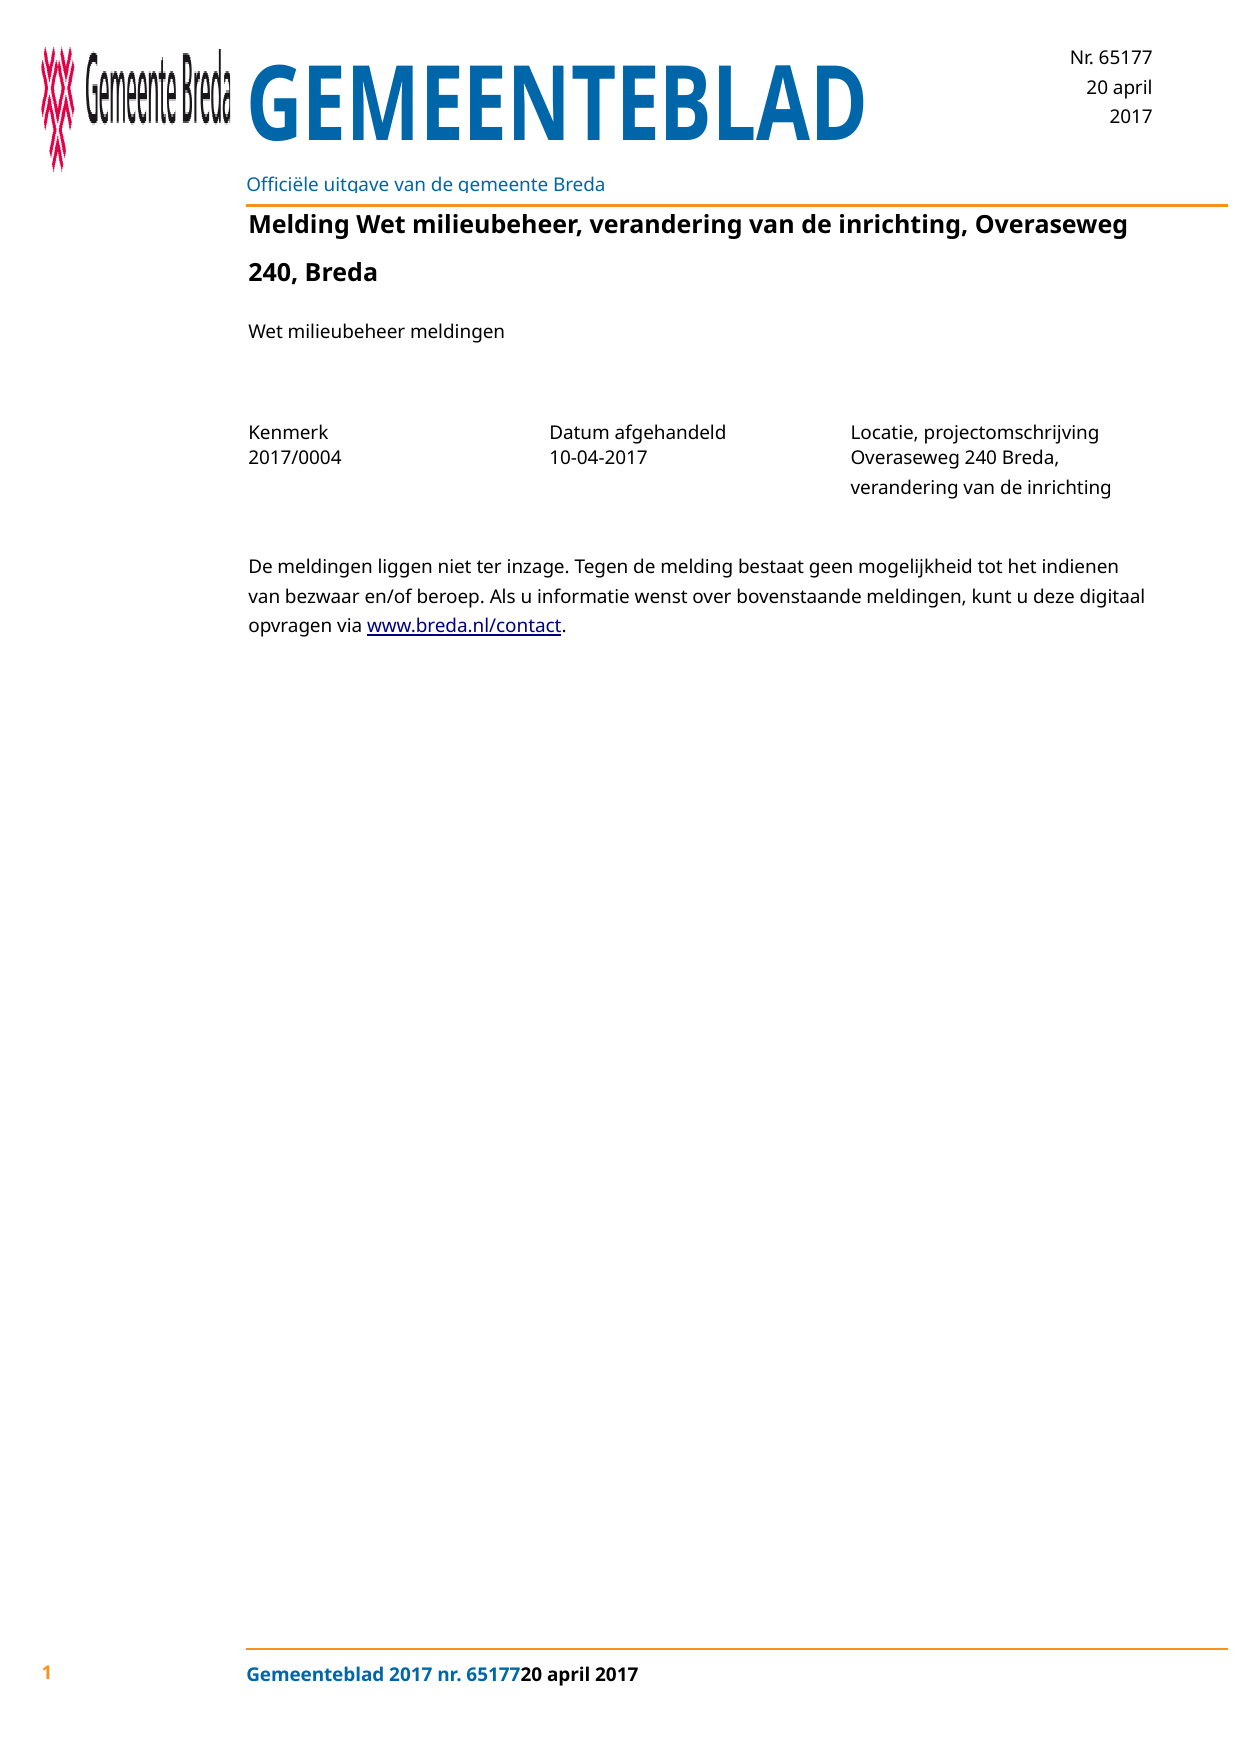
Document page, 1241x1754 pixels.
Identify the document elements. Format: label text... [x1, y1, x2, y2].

table_header Datum afgehandeld [549, 419, 850, 444]
picture [41, 47, 231, 172]
table_cell 10-04-2017 [549, 445, 850, 500]
table_cell 2017/0004 [248, 445, 549, 500]
text Wet milieubeheer meldingen [248, 318, 1152, 344]
text Melding Wet milieubeheer, verandering van de inrichting, Overaseweg 240, Breda [248, 207, 1152, 288]
table_header Locatie, projectomschrijving [850, 419, 1152, 444]
table_cell Overaseweg 240 Breda, verandering van de inrichting [850, 445, 1152, 500]
table_header Kenmerk [248, 419, 549, 444]
text De meldingen liggen niet ter inzage. Tegen de melding bestaat geen mogelijkheid tot het indienen van bezwaar en/of beroep. Als u informatie wenst over bovenstaande meldingen, kunt u deze digitaal opvragen via www.breda.nl/contact. [248, 553, 1152, 638]
